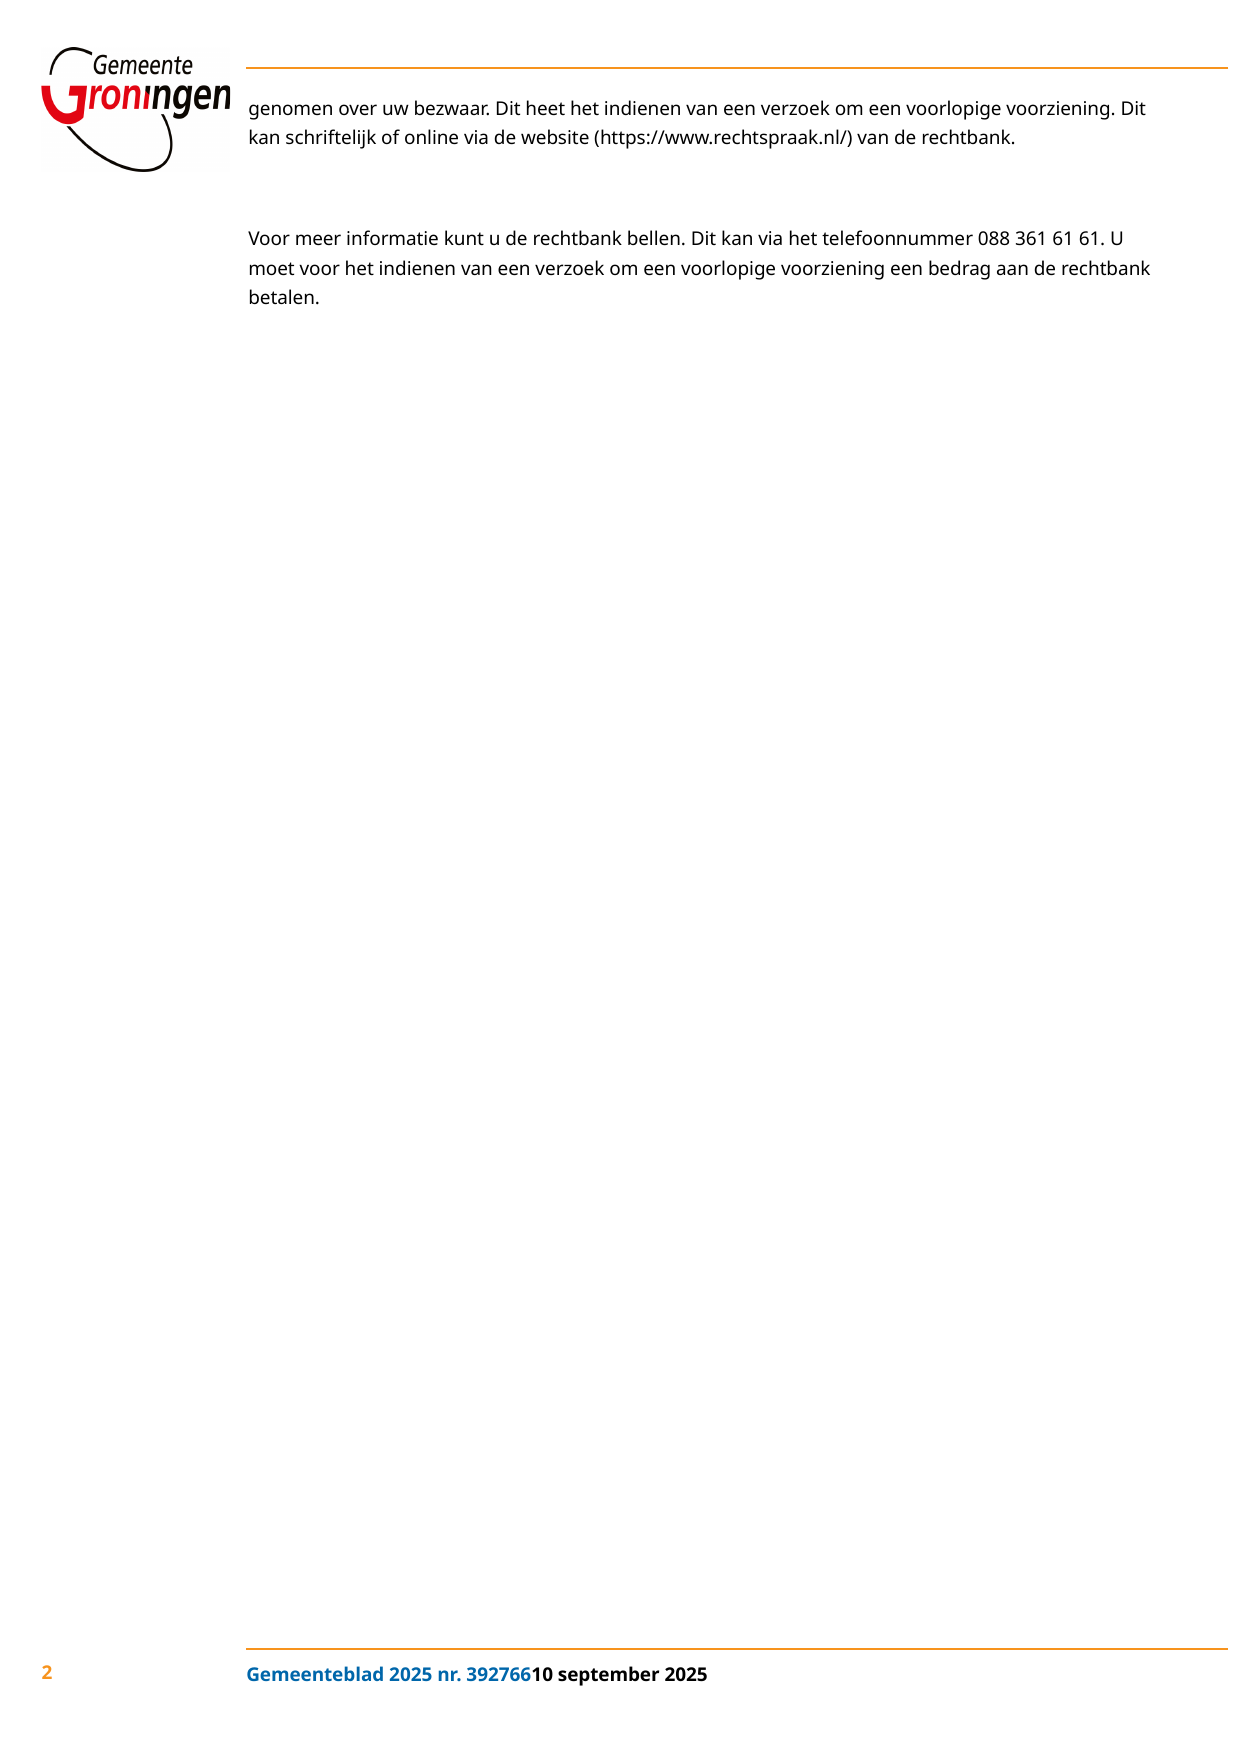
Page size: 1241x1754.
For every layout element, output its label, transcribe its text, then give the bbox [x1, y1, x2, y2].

picture [41, 47, 231, 172]
text genomen over uw bezwaar. Dit heet het indienen van een verzoek om een voorlopige voorziening. Dit kan schriftelijk of online via de website (https://www.rechtspraak.nl/) van de rechtbank. [248, 95, 1152, 150]
text Voor meer informatie kunt u de rechtbank bellen. Dit kan via het telefoonnummer 088 361 61 61. U moet voor het indienen van een verzoek om een voorlopige voorziening een bedrag aan de rechtbank betalen. [248, 225, 1152, 310]
